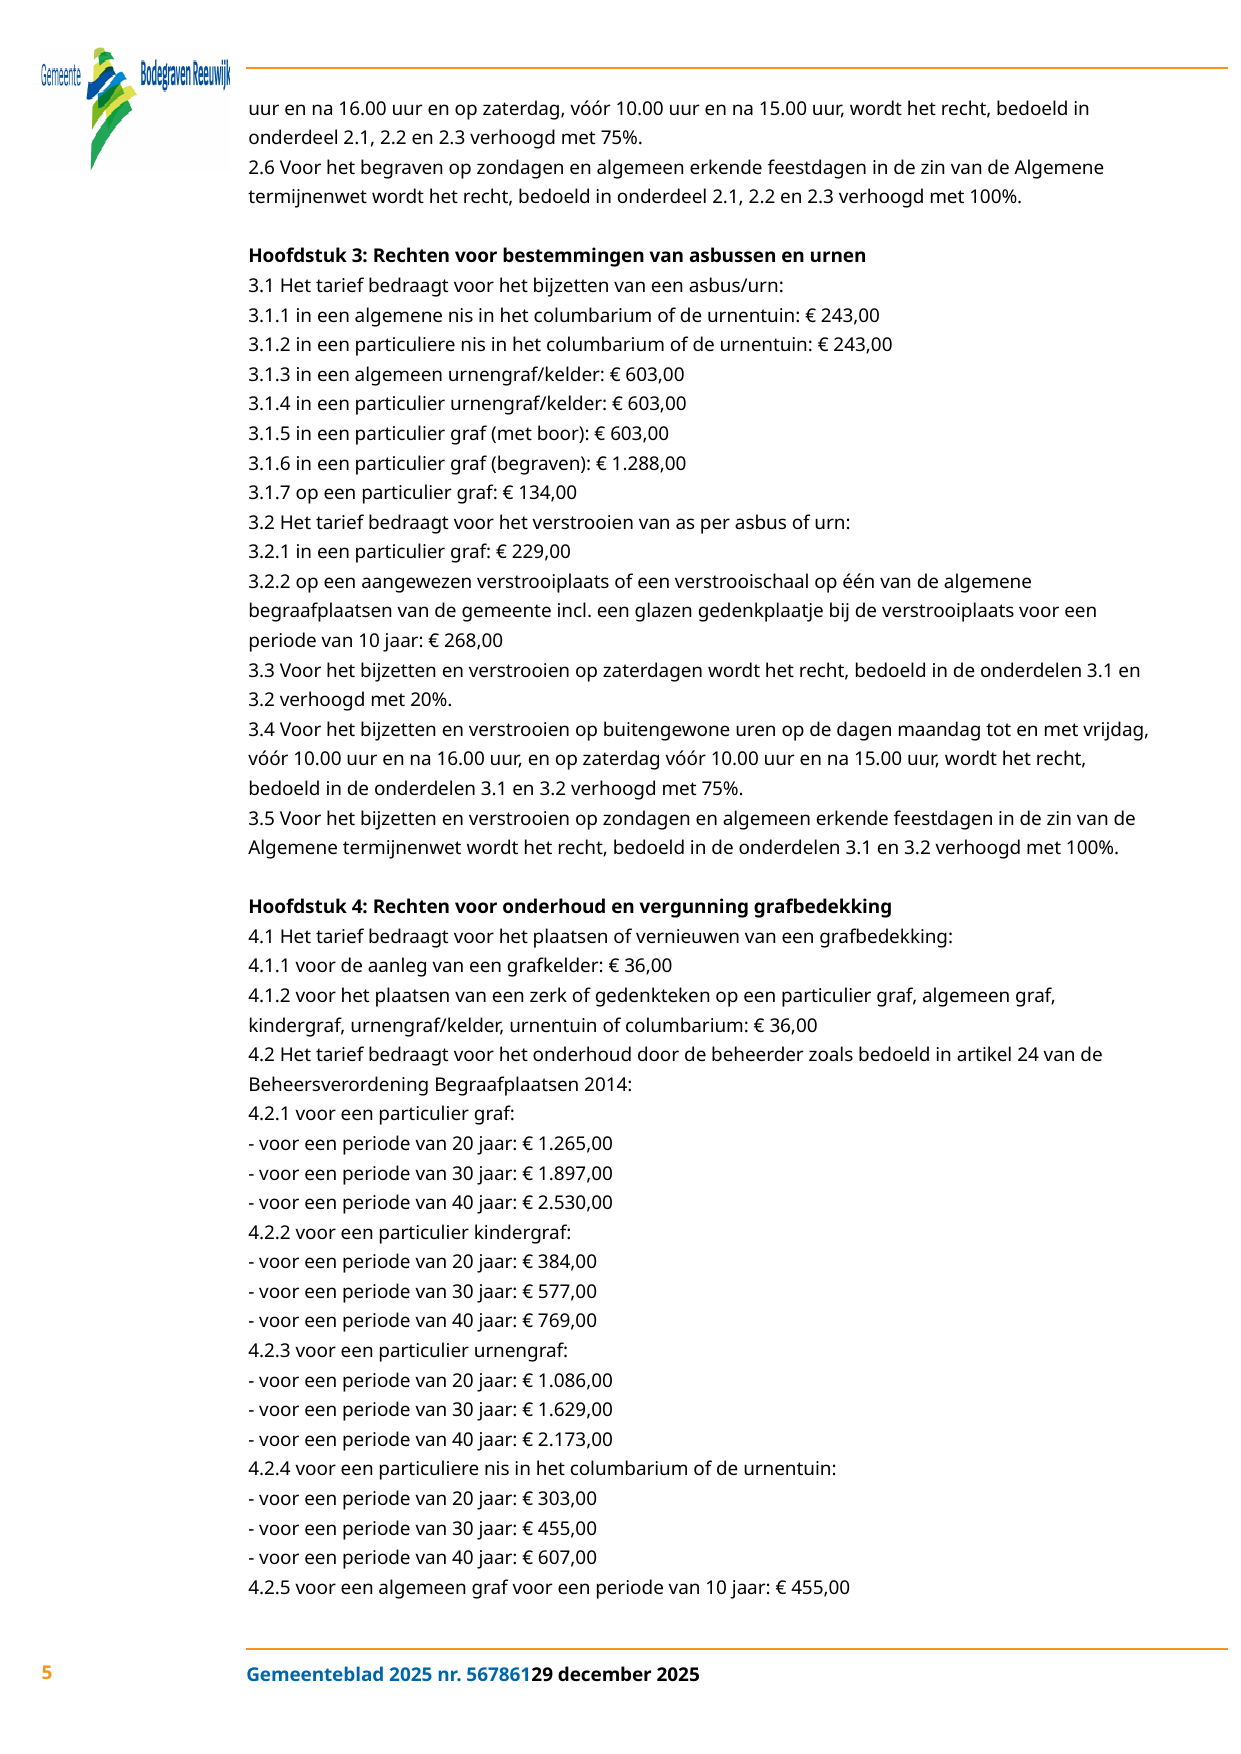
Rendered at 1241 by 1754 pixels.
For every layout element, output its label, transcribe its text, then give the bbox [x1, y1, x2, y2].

text Hoofdstuk 4: Rechten voor onderhoud en vergunning grafbedekking [248, 893, 1152, 919]
text - voor een periode van 20 jaar: € 1.265,00 [248, 1130, 1152, 1156]
text - voor een periode van 30 jaar: € 577,00 [248, 1278, 1152, 1304]
text - voor een periode van 20 jaar: € 303,00 [248, 1485, 1152, 1511]
text 3.1.3 in een algemeen urnengraf/kelder: € 603,00 [248, 361, 1152, 387]
text 4.1.1 voor de aanleg van een grafkelder: € 36,00 [248, 953, 1152, 978]
text 3.2.2 op een aangewezen verstrooiplaats of een verstrooischaal op één van de algemene begraafplaatsen van de gemeente incl. een glazen gedenkplaatje bij de verstrooiplaats voor een periode van 10 jaar: € 268,00 [248, 568, 1152, 653]
text - voor een periode van 20 jaar: € 1.086,00 [248, 1367, 1152, 1393]
text 3.1.2 in een particuliere nis in het columbarium of de urnentuin: € 243,00 [248, 331, 1152, 357]
text - voor een periode van 30 jaar: € 1.629,00 [248, 1396, 1152, 1422]
text 3.1.4 in een particulier urnengraf/kelder: € 603,00 [248, 391, 1152, 416]
text - voor een periode van 40 jaar: € 769,00 [248, 1308, 1152, 1333]
picture [41, 47, 231, 172]
text 4.2.2 voor een particulier kindergraf: [248, 1219, 1152, 1245]
text - voor een periode van 40 jaar: € 2.173,00 [248, 1426, 1152, 1452]
text 3.1 Het tarief bedraagt voor het bijzetten van een asbus/urn: [248, 272, 1152, 298]
text 3.1.7 op een particulier graf: € 134,00 [248, 479, 1152, 505]
text - voor een periode van 20 jaar: € 384,00 [248, 1248, 1152, 1274]
text 3.1.6 in een particulier graf (begraven): € 1.288,00 [248, 450, 1152, 476]
text 4.2 Het tarief bedraagt voor het onderhoud door de beheerder zoals bedoeld in artikel 24 van de Beheersverordening Begraafplaatsen 2014: [248, 1041, 1152, 1097]
text 3.5 Voor het bijzetten en verstrooien op zondagen en algemeen erkende feestdagen in de zin van de Algemene termijnenwet wordt het recht, bedoeld in de onderdelen 3.1 en 3.2 verhoogd met 100%. [248, 805, 1152, 860]
text 3.1.1 in een algemene nis in het columbarium of de urnentuin: € 243,00 [248, 302, 1152, 328]
text Hoofdstuk 3: Rechten voor bestemmingen van asbussen en urnen [248, 243, 1152, 268]
text 4.1.2 voor het plaatsen van een zerk of gedenkteken op een particulier graf, algemeen graf, kindergraf, urnengraf/kelder, urnentuin of columbarium: € 36,00 [248, 982, 1152, 1038]
text 4.1 Het tarief bedraagt voor het plaatsen of vernieuwen van een grafbedekking: [248, 923, 1152, 949]
text 4.2.1 voor een particulier graf: [248, 1101, 1152, 1126]
text 3.2 Het tarief bedraagt voor het verstrooien van as per asbus of urn: [248, 509, 1152, 535]
text 3.2.1 in een particulier graf: € 229,00 [248, 538, 1152, 564]
text 3.4 Voor het bijzetten en verstrooien op buitengewone uren op de dagen maandag tot en met vrijdag, vóór 10.00 uur en na 16.00 uur, en op zaterdag vóór 10.00 uur en na 15.00 uur, wordt het recht, bedoeld in de onderdelen 3.1 en 3.2 verhoogd met 75%. [248, 716, 1152, 801]
text 2.6 Voor het begraven op zondagen en algemeen erkende feestdagen in de zin van de Algemene termijnenwet wordt het recht, bedoeld in onderdeel 2.1, 2.2 en 2.3 verhoogd met 100%. [248, 154, 1152, 209]
text - voor een periode van 30 jaar: € 455,00 [248, 1515, 1152, 1541]
text 4.2.3 voor een particulier urnengraf: [248, 1337, 1152, 1363]
text - voor een periode van 30 jaar: € 1.897,00 [248, 1160, 1152, 1186]
text 3.1.5 in een particulier graf (met boor): € 603,00 [248, 420, 1152, 446]
text 4.2.4 voor een particuliere nis in het columbarium of de urnentuin: [248, 1456, 1152, 1481]
text 4.2.5 voor een algemeen graf voor een periode van 10 jaar: € 455,00 [248, 1574, 1152, 1600]
text uur en na 16.00 uur en op zaterdag, vóór 10.00 uur en na 15.00 uur, wordt het recht, bedoeld in onderdeel 2.1, 2.2 en 2.3 verhoogd met 75%. [248, 95, 1152, 150]
text 3.3 Voor het bijzetten en verstrooien op zaterdagen wordt het recht, bedoeld in de onderdelen 3.1 en 3.2 verhoogd met 20%. [248, 657, 1152, 712]
text - voor een periode van 40 jaar: € 607,00 [248, 1544, 1152, 1570]
text - voor een periode van 40 jaar: € 2.530,00 [248, 1189, 1152, 1215]
